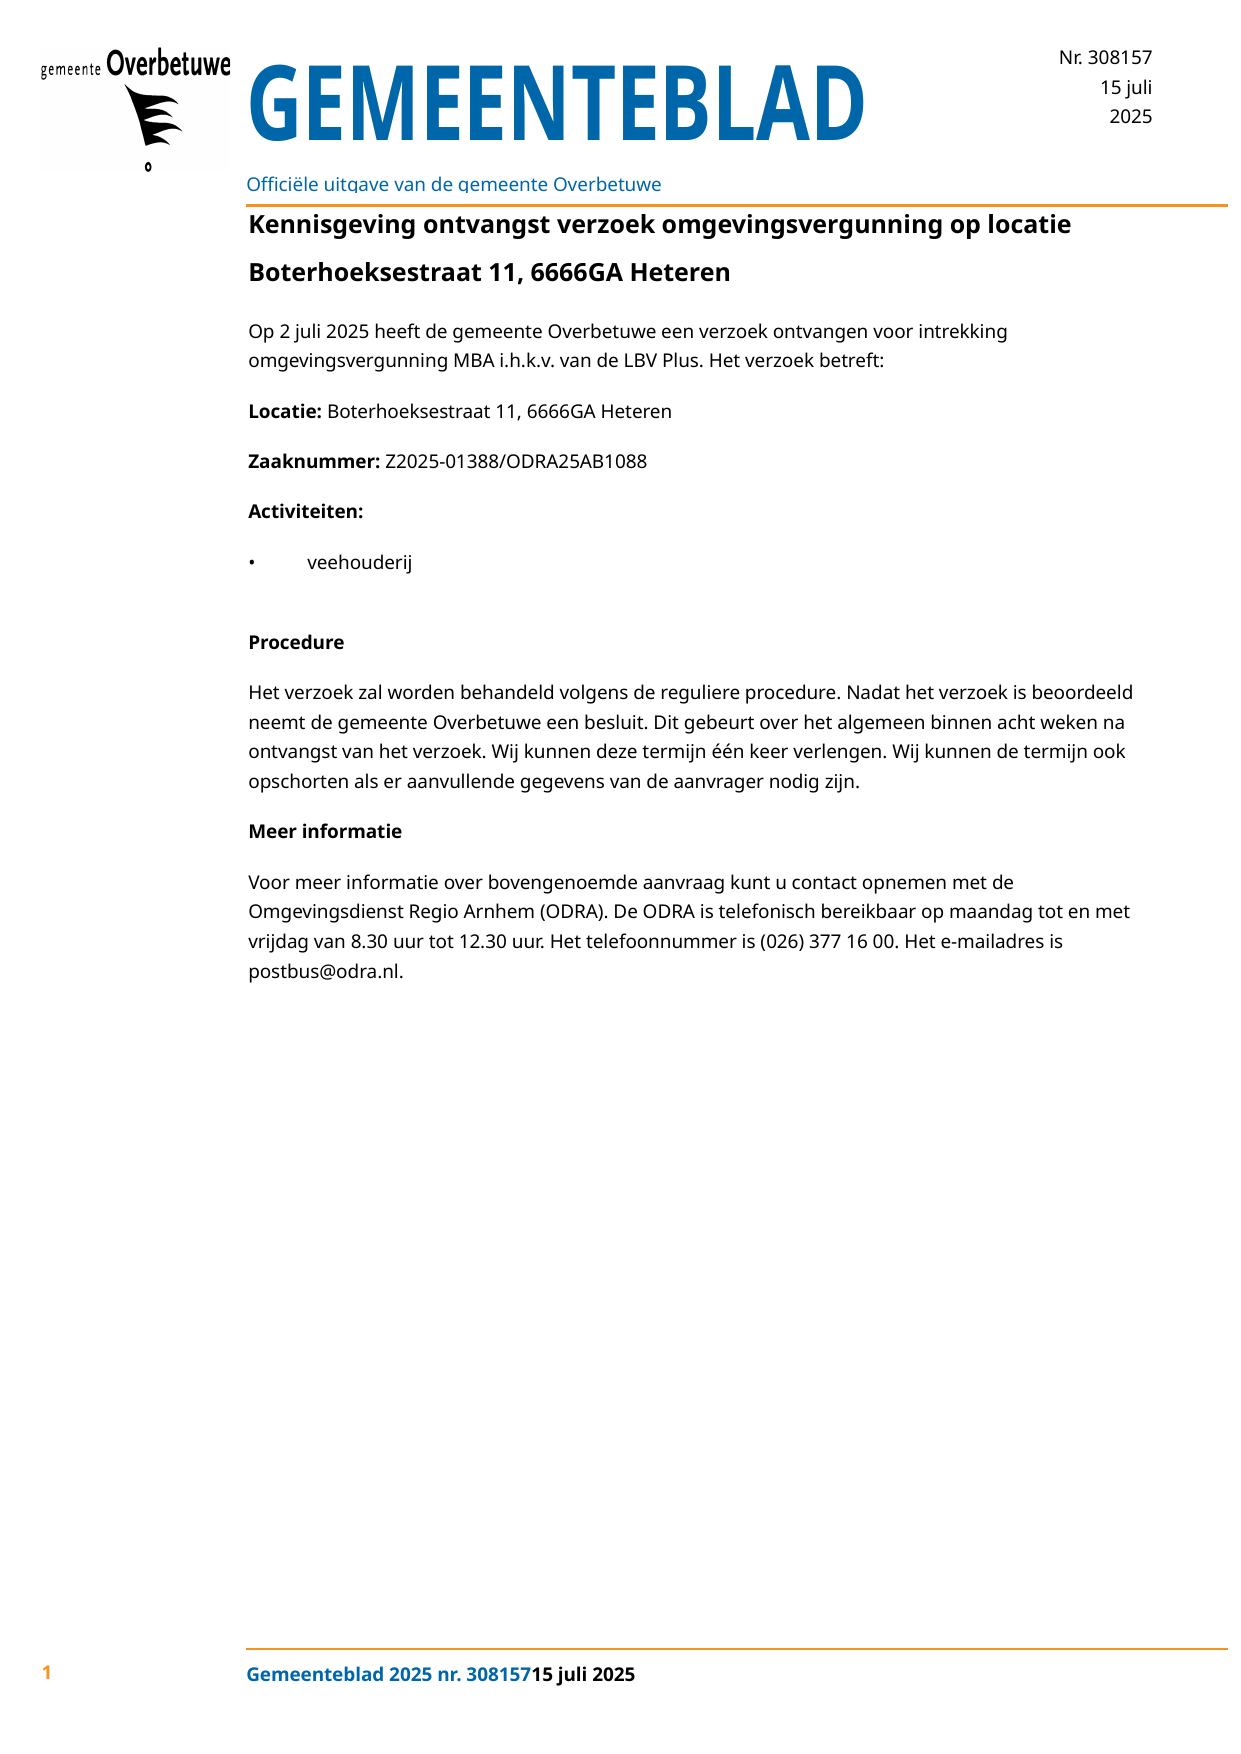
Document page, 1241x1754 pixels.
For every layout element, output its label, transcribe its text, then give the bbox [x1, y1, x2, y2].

picture [41, 47, 231, 172]
text Procedure [248, 629, 1152, 655]
text Locatie: Boterhoeksestraat 11, 6666GA Heteren [248, 398, 1152, 424]
text Voor meer informatie over bovengenoemde aanvraag kunt u contact opnemen met de Omgevingsdienst Regio Arnhem (ODRA). De ODRA is telefonisch bereikbaar op maandag tot en met vrijdag van 8.30 uur tot 12.30 uur. Het telefoonnummer is (026) 377 16 00. Het e-mailadres is postbus@odra.nl. [248, 869, 1152, 984]
text Het verzoek zal worden behandeld volgens de reguliere procedure. Nadat het verzoek is beoordeeld neemt de gemeente Overbetuwe een besluit. Dit gebeurt over het algemeen binnen acht weken na ontvangst van het verzoek. Wij kunnen deze termijn één keer verlengen. Wij kunnen de termijn ook opschorten als er aanvullende gegevens van de aanvrager nodig zijn. [248, 679, 1152, 794]
list veehouderij [248, 549, 1152, 575]
text Op 2 juli 2025 heeft de gemeente Overbetuwe een verzoek ontvangen voor intrekking omgevingsvergunning MBA i.h.k.v. van de LBV Plus. Het verzoek betreft: [248, 318, 1152, 373]
text Zaaknummer: Z2025-01388/ODRA25AB1088 [248, 448, 1152, 474]
text Kennisgeving ontvangst verzoek omgevingsvergunning op locatie Boterhoeksestraat 11, 6666GA Heteren [248, 207, 1152, 288]
text Activiteiten: [248, 499, 1152, 524]
text Meer informatie [248, 819, 1152, 844]
